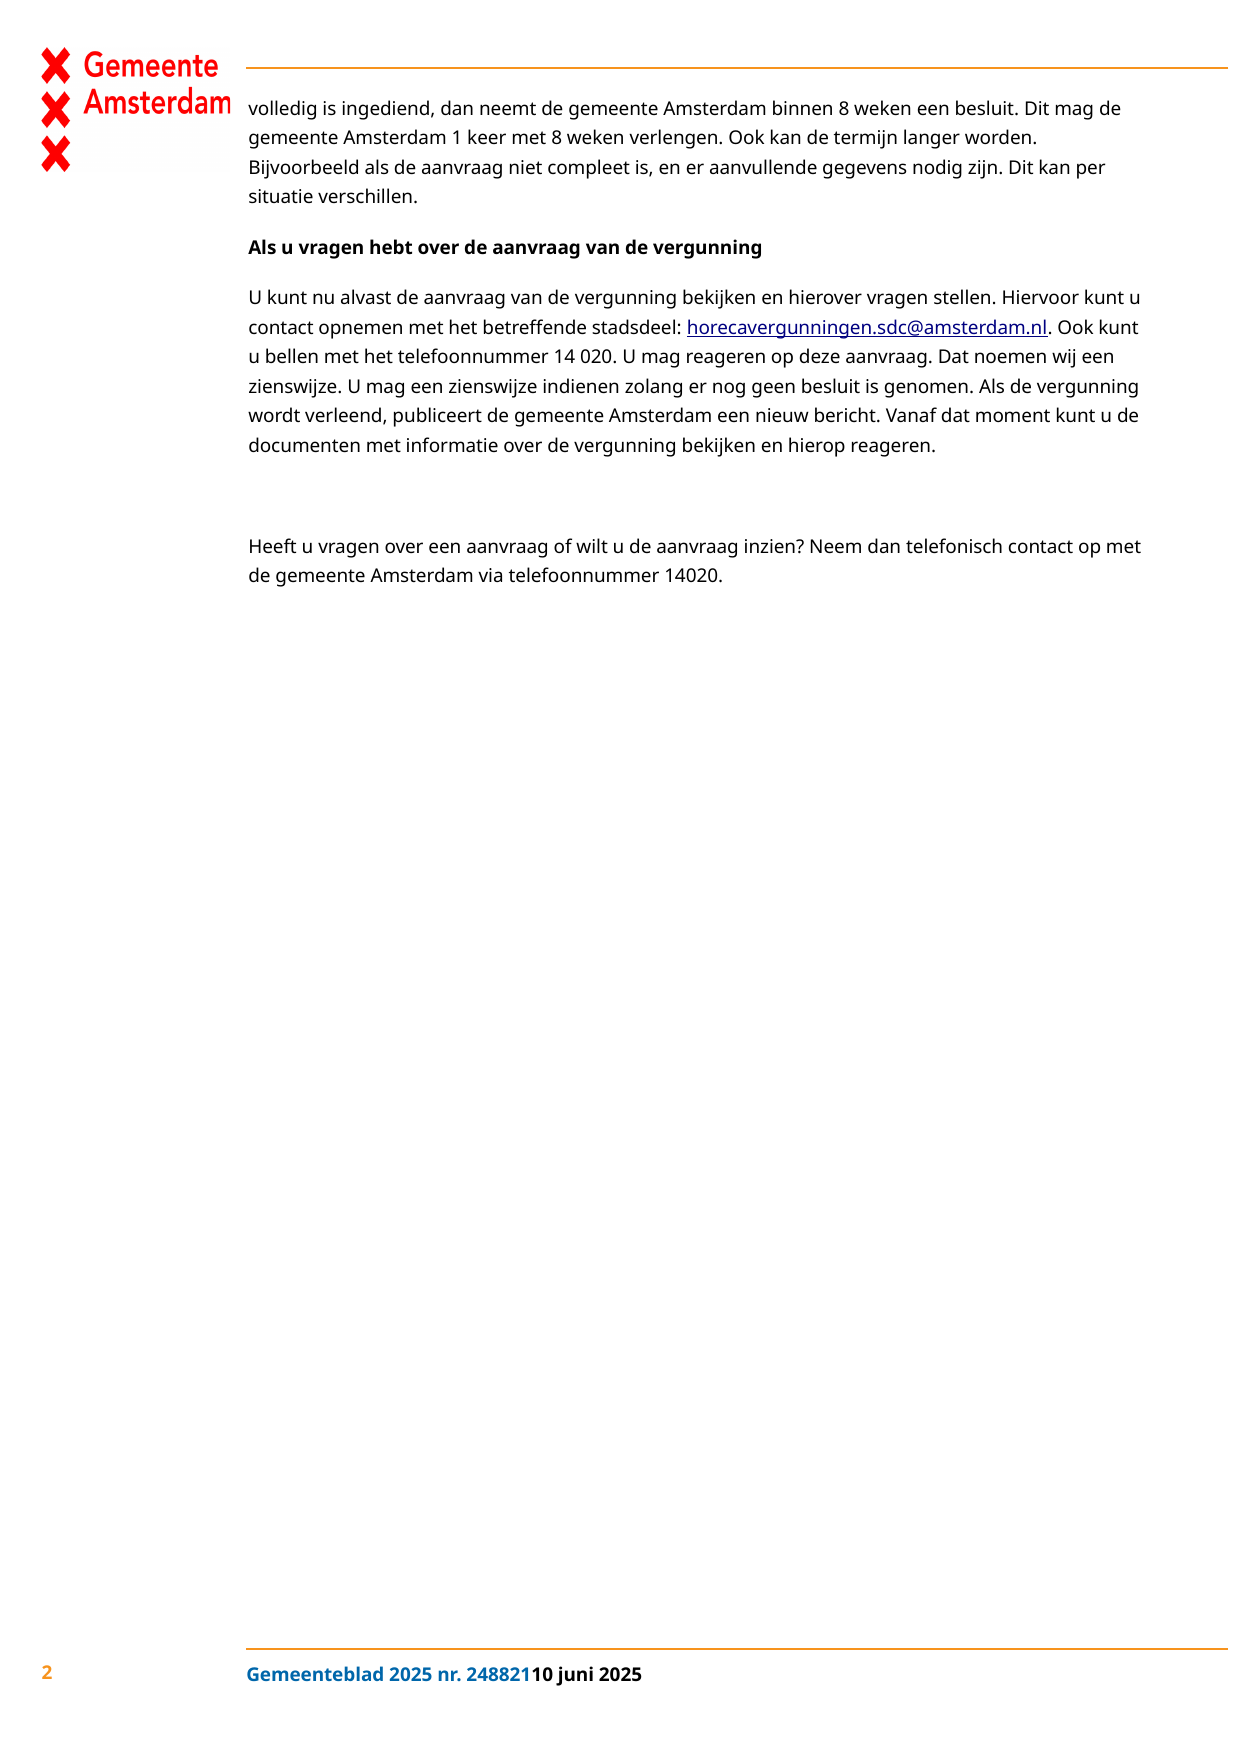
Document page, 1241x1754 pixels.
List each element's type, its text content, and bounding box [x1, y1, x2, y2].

text Als u vragen hebt over de aanvraag van de vergunning [248, 234, 1152, 260]
text Heeft u vragen over een aanvraag of wilt u de aanvraag inzien? Neem dan telefonisch contact op met de gemeente Amsterdam via telefoonnummer 14020. [248, 533, 1152, 588]
text volledig is ingediend, dan neemt de gemeente Amsterdam binnen 8 weken een besluit. Dit mag de gemeente Amsterdam 1 keer met 8 weken verlengen. Ook kan de termijn langer worden. Bijvoorbeeld als de aanvraag niet compleet is, en er aanvullende gegevens nodig zijn. Dit kan per situatie verschillen. [248, 95, 1152, 209]
text U kunt nu alvast de aanvraag van de vergunning bekijken en hierover vragen stellen. Hiervoor kunt u contact opnemen met het betreffende stadsdeel: horecavergunningen.sdc@amsterdam.nl. Ook kunt u bellen met het telefoonnummer 14 020. U mag reageren op deze aanvraag. Dat noemen wij een zienswijze. U mag een zienswijze indienen zolang er nog geen besluit is genomen. Als de vergunning wordt verleend, publiceert de gemeente Amsterdam een nieuw bericht. Vanaf dat moment kunt u de documenten met informatie over de vergunning bekijken en hierop reageren. [248, 284, 1152, 458]
picture [41, 47, 231, 172]
